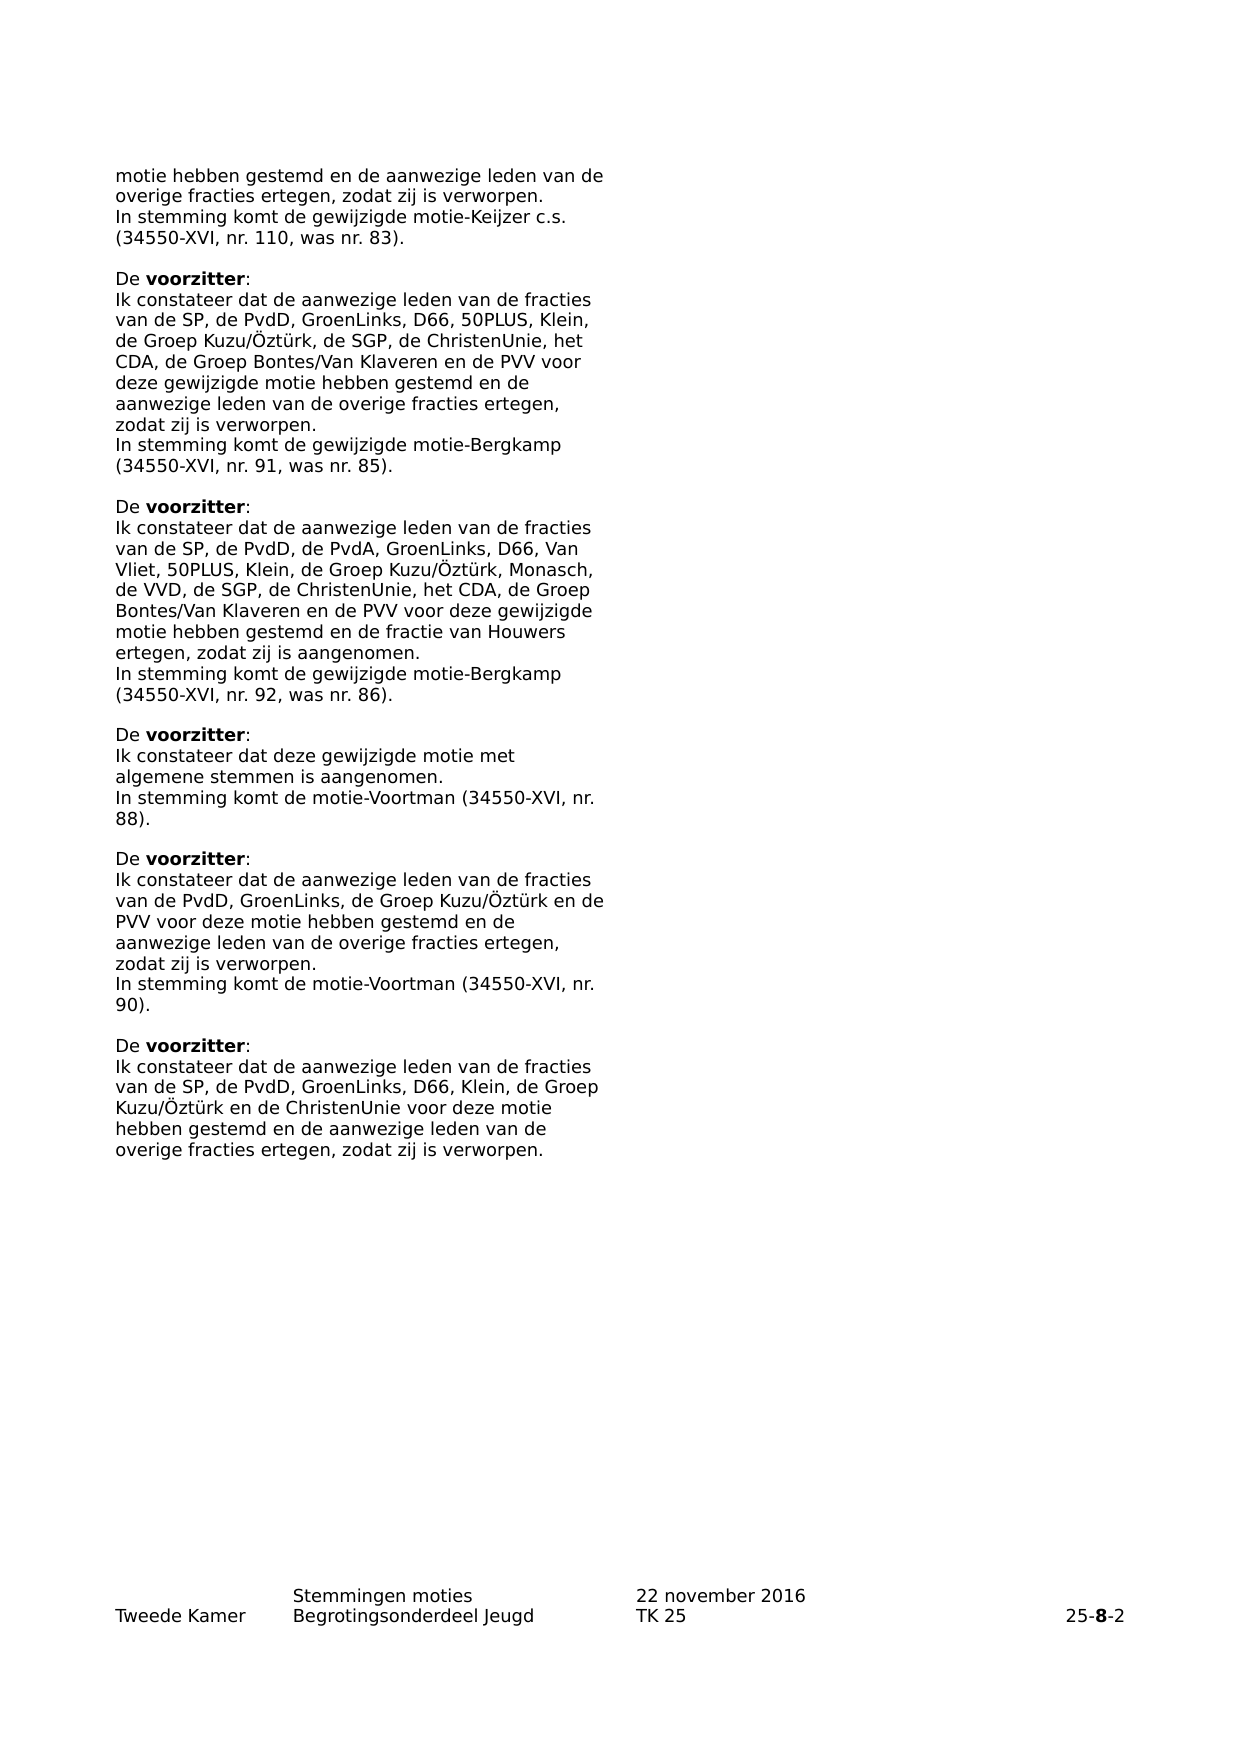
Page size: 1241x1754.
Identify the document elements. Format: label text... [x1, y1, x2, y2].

text Ik constateer dat de aanwezige leden van de fracties van de SP, de PvdD, GroenLinks, D66, 50PLUS, Klein, de Groep Kuzu/Öztürk, de SGP, de ChristenUnie, het CDA, de Groep Bontes/Van Klaveren en de PVV voor deze gewijzigde motie hebben gestemd en de aanwezige leden van de overige fracties ertegen, zodat zij is verworpen. [115, 289, 605, 435]
text Ik constateer dat deze gewijzigde motie met algemene stemmen is aangenomen. [115, 746, 605, 787]
text De voorzitter: [115, 497, 605, 518]
text De voorzitter: [115, 1036, 605, 1056]
text In stemming komt de motie-Voortman (34550-XVI, nr. 88). [115, 787, 605, 829]
text In stemming komt de gewijzigde motie-Keijzer c.s. (34550-XVI, nr. 110, was nr. 83). [115, 207, 605, 249]
text In stemming komt de gewijzigde motie-Bergkamp (34550-XVI, nr. 91, was nr. 85). [115, 435, 605, 477]
text Ik constateer dat de aanwezige leden van de fracties van de PvdD, GroenLinks, de Groep Kuzu/Öztürk en de PVV voor deze motie hebben gestemd en de aanwezige leden van de overige fracties ertegen, zodat zij is verworpen. [115, 870, 605, 974]
text In stemming komt de gewijzigde motie-Bergkamp (34550-XVI, nr. 92, was nr. 86). [115, 663, 605, 705]
text In stemming komt de motie-Voortman (34550-XVI, nr. 90). [115, 974, 605, 1016]
text Ik constateer dat de aanwezige leden van de fracties van de SP, de PvdD, de PvdA, GroenLinks, D66, Van Vliet, 50PLUS, Klein, de Groep Kuzu/Öztürk, Monasch, de VVD, de SGP, de ChristenUnie, het CDA, de Groep Bontes/Van Klaveren en de PVV voor deze gewijzigde motie hebben gestemd en de fractie van Houwers ertegen, zodat zij is aangenomen. [115, 518, 605, 663]
text De voorzitter: [115, 849, 605, 870]
text De voorzitter: [115, 725, 605, 746]
text Ik constateer dat de aanwezige leden van de fracties van de SP, de PvdD, GroenLinks, D66, Klein, de Groep Kuzu/Öztürk en de ChristenUnie voor deze motie hebben gestemd en de aanwezige leden van de overige fracties ertegen, zodat zij is verworpen. [115, 1056, 605, 1161]
text De voorzitter: [115, 269, 605, 289]
text motie hebben gestemd en de aanwezige leden van de overige fracties ertegen, zodat zij is verworpen. [115, 165, 605, 207]
